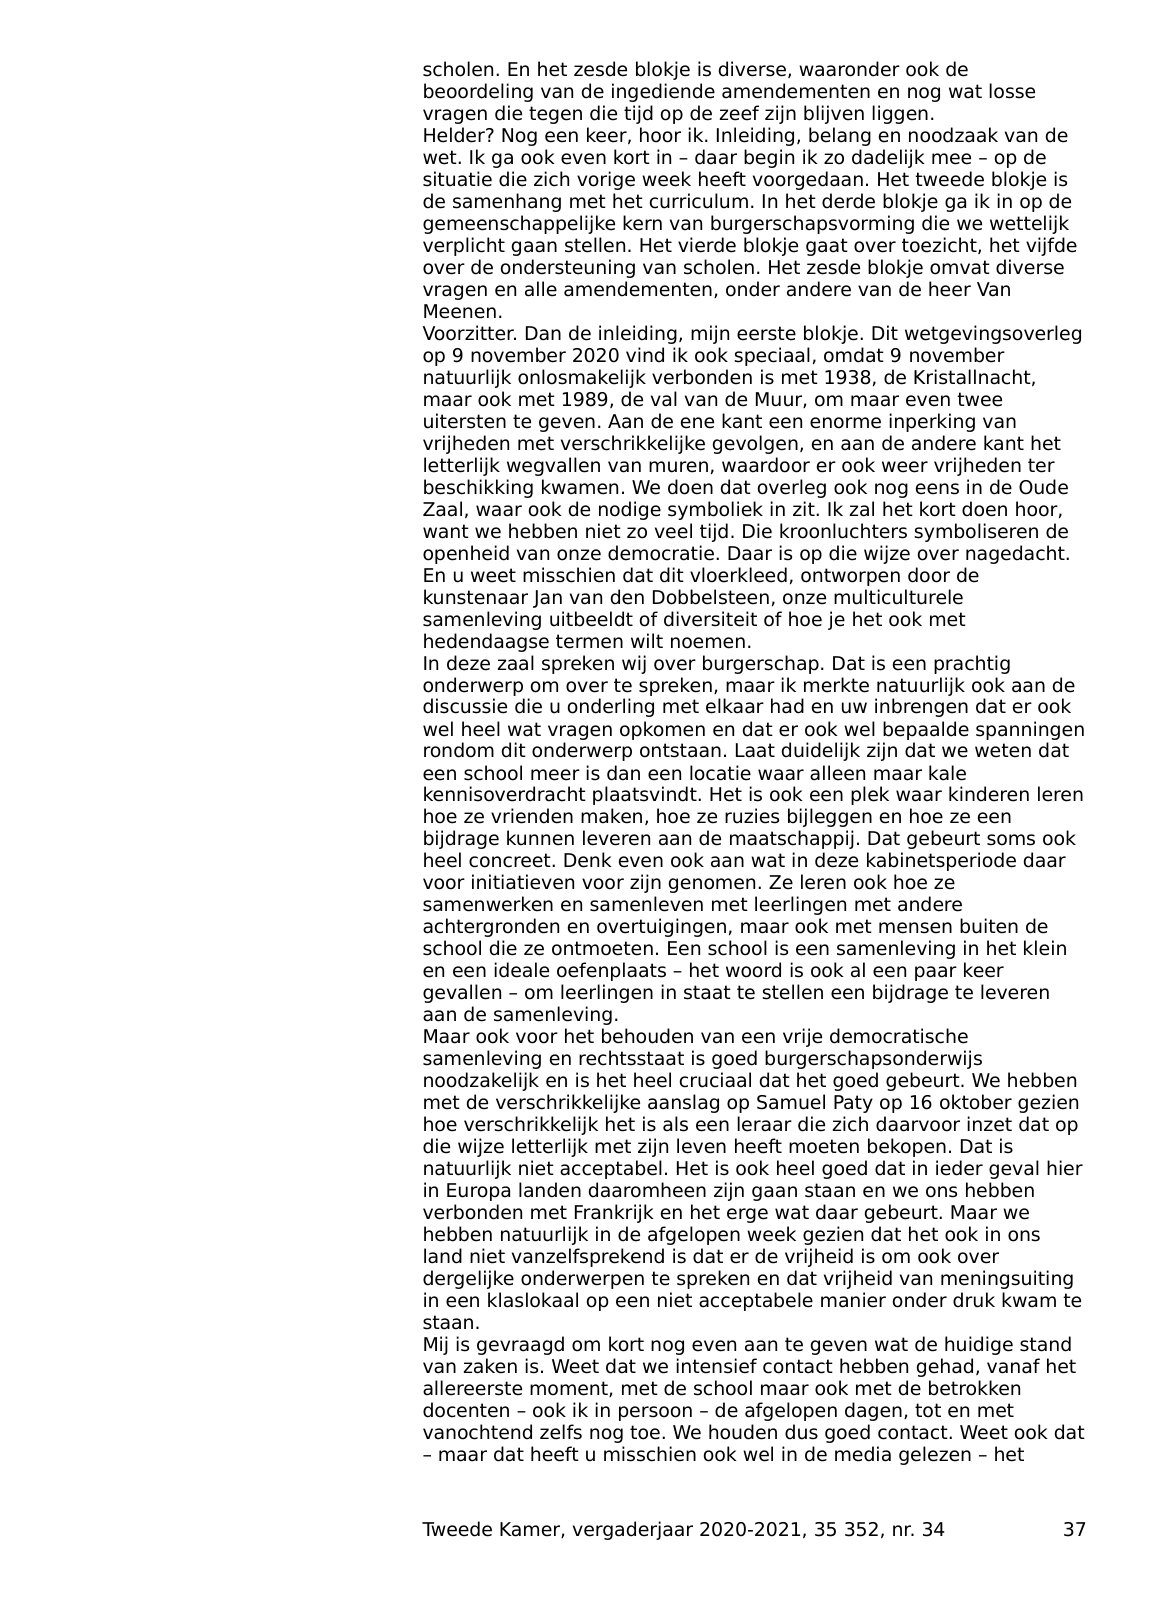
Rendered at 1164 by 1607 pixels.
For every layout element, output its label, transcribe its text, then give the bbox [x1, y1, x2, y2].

text In deze zaal spreken wij over burgerschap. Dat is een prachtig onderwerp om over te spreken, maar ik merkte natuurlijk ook aan de discussie die u onderling met elkaar had en uw inbrengen dat er ook wel heel wat vragen opkomen en dat er ook wel bepaalde spanningen rondom dit onderwerp ontstaan. Laat duidelijk zijn dat we weten dat een school meer is dan een locatie waar alleen maar kale kennisoverdracht plaatsvindt. Het is ook een plek waar kinderen leren hoe ze vrienden maken, hoe ze ruzies bijleggen en hoe ze een bijdrage kunnen leveren aan de maatschappij. Dat gebeurt soms ook heel concreet. Denk even ook aan wat in deze kabinetsperiode daar voor initiatieven voor zijn genomen. Ze leren ook hoe ze samenwerken en samenleven met leerlingen met andere achtergronden en overtuigingen, maar ook met mensen buiten de school die ze ontmoeten. Een school is een samenleving in het klein en een ideale oefenplaats – het woord is ook al een paar keer gevallen – om leerlingen in staat te stellen een bijdrage te leveren aan de samenleving. [422, 652, 1087, 1026]
text Helder? Nog een keer, hoor ik. Inleiding, belang en noodzaak van de wet. Ik ga ook even kort in – daar begin ik zo dadelijk mee – op de situatie die zich vorige week heeft voorgedaan. Het tweede blokje is de samenhang met het curriculum. In het derde blokje ga ik in op de gemeenschappelijke kern van burgerschapsvorming die we wettelijk verplicht gaan stellen. Het vierde blokje gaat over toezicht, het vijfde over de ondersteuning van scholen. Het zesde blokje omvat diverse vragen en alle amendementen, onder andere van de heer Van Meenen. [422, 125, 1087, 323]
text Maar ook voor het behouden van een vrije democratische samenleving en rechtsstaat is goed burgerschapsonderwijs noodzakelijk en is het heel cruciaal dat het goed gebeurt. We hebben met de verschrikkelijke aanslag op Samuel Paty op 16 oktober gezien hoe verschrikkelijk het is als een leraar die zich daarvoor inzet dat op die wijze letterlijk met zijn leven heeft moeten bekopen. Dat is natuurlijk niet acceptabel. Het is ook heel goed dat in ieder geval hier in Europa landen daaromheen zijn gaan staan en we ons hebben verbonden met Frankrijk en het erge wat daar gebeurt. Maar we hebben natuurlijk in de afgelopen week gezien dat het ook in ons land niet vanzelfsprekend is dat er de vrijheid is om ook over dergelijke onderwerpen te spreken en dat vrijheid van meningsuiting in een klaslokaal op een niet acceptabele manier onder druk kwam te staan. [422, 1026, 1087, 1334]
text Voorzitter. Dan de inleiding, mijn eerste blokje. Dit wetgevingsoverleg op 9 november 2020 vind ik ook speciaal, omdat 9 november natuurlijk onlosmakelijk verbonden is met 1938, de Kristallnacht, maar ook met 1989, de val van de Muur, om maar even twee uitersten te geven. Aan de ene kant een enorme inperking van vrijheden met verschrikkelijke gevolgen, en aan de andere kant het letterlijk wegvallen van muren, waardoor er ook weer vrijheden ter beschikking kwamen. We doen dat overleg ook nog eens in de Oude Zaal, waar ook de nodige symboliek in zit. Ik zal het kort doen hoor, want we hebben niet zo veel tijd. Die kroonluchters symboliseren de openheid van onze democratie. Daar is op die wijze over nagedacht. En u weet misschien dat dit vloerkleed, ontworpen door de kunstenaar Jan van den Dobbelsteen, onze multiculturele samenleving uitbeeldt of diversiteit of hoe je het ook met hedendaagse termen wilt noemen. [422, 323, 1087, 652]
text Mij is gevraagd om kort nog even aan te geven wat de huidige stand van zaken is. Weet dat we intensief contact hebben gehad, vanaf het allereerste moment, met de school maar ook met de betrokken docenten – ook ik in persoon – de afgelopen dagen, tot en met vanochtend zelfs nog toe. We houden dus goed contact. Weet ook dat – maar dat heeft u misschien ook wel in de media gelezen – het [422, 1334, 1087, 1466]
text scholen. En het zesde blokje is diverse, waaronder ook de beoordeling van de ingediende amendementen en nog wat losse vragen die tegen die tijd op de zeef zijn blijven liggen. [422, 59, 1087, 125]
